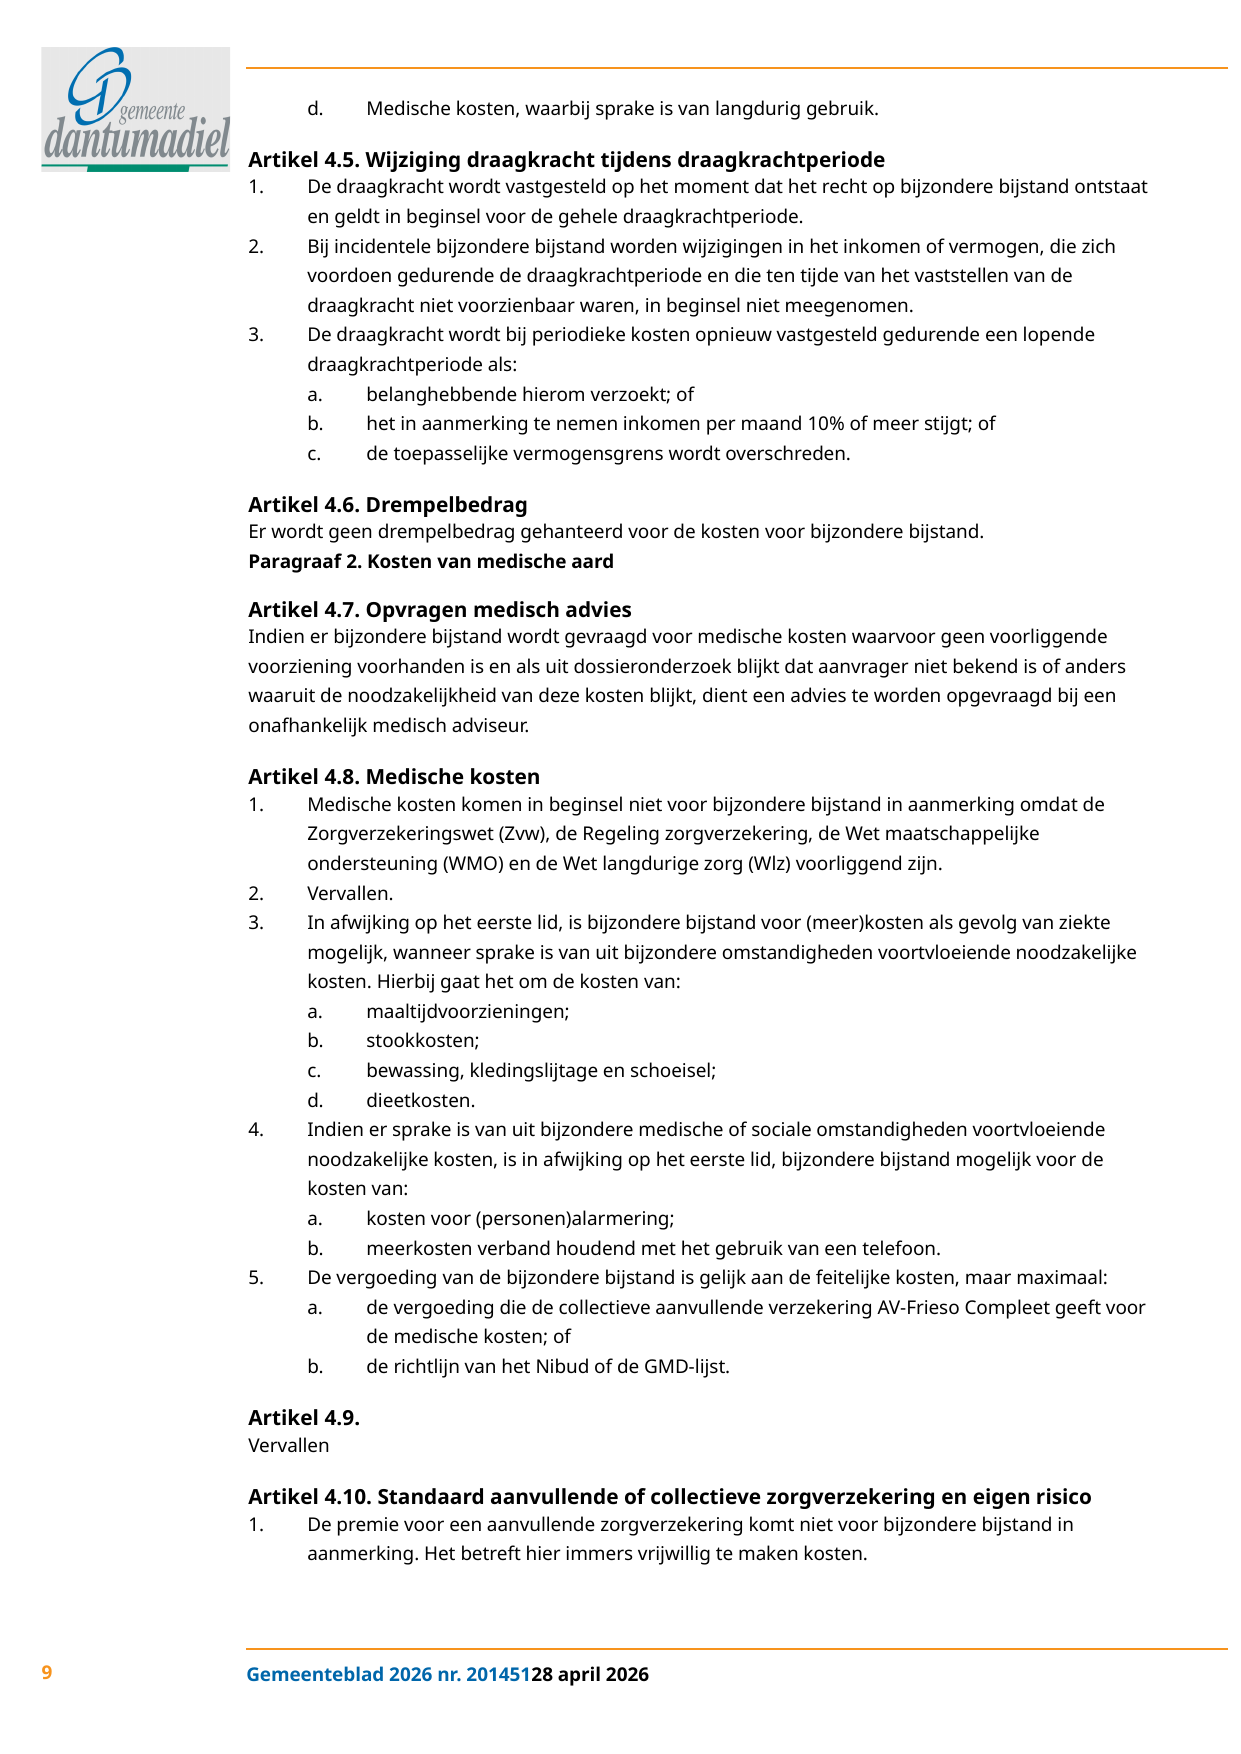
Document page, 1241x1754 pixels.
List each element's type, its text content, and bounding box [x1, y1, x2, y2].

list belanghebbende hierom verzoekt; of [307, 381, 1152, 406]
list het in aanmerking te nemen inkomen per maand 10% of meer stijgt; of [307, 410, 1152, 436]
list Vervallen. [248, 880, 1152, 905]
list In afwijking op het eerste lid, is bijzondere bijstand voor (meer)kosten als gevolg van ziekte mogelijk, wanneer sprake is van uit bijzondere omstandigheden voortvloeiende noodzakelijke kosten. Hierbij gaat het om de kosten van: [248, 909, 1152, 994]
list Bij incidentele bijzondere bijstand worden wijzigingen in het inkomen of vermogen, die zich voordoen gedurende de draagkrachtperiode en die ten tijde van het vaststellen van de draagkracht niet voorzienbaar waren, in beginsel niet meegenomen. [248, 233, 1152, 318]
list De draagkracht wordt vastgesteld op het moment dat het recht op bijzondere bijstand ontstaat en geldt in beginsel voor de gehele draagkrachtperiode. [248, 174, 1152, 229]
picture [41, 47, 231, 172]
list meerkosten verband houdend met het gebruik van een telefoon. [307, 1235, 1152, 1260]
list de vergoeding die de collectieve aanvullende verzekering AV-Frieso Compleet geeft voor de medische kosten; of [307, 1294, 1152, 1349]
text Paragraaf 2. Kosten van medische aard [248, 548, 1152, 574]
list maaltijdvoorzieningen; [307, 998, 1152, 1024]
text Artikel 4.9. [248, 1403, 1152, 1432]
list dieetkosten. [307, 1087, 1152, 1112]
text Artikel 4.6. Drempelbedrag [248, 490, 1152, 519]
list De premie voor een aanvullende zorgverzekering komt niet voor bijzondere bijstand in aanmerking. Het betreft hier immers vrijwillig te maken kosten. [248, 1511, 1152, 1566]
list bewassing, kledingslijtage en schoeisel; [307, 1057, 1152, 1083]
list Medische kosten komen in beginsel niet voor bijzondere bijstand in aanmerking omdat de Zorgverzekeringswet (Zvw), de Regeling zorgverzekering, de Wet maatschappelijke ondersteuning (WMO) en de Wet langdurige zorg (Wlz) voorliggend zijn. [248, 791, 1152, 876]
text Artikel 4.5. Wijziging draagkracht tijdens draagkrachtperiode [248, 145, 1152, 174]
text Artikel 4.10. Standaard aanvullende of collectieve zorgverzekering en eigen risico [248, 1482, 1152, 1511]
list Medische kosten, waarbij sprake is van langdurig gebruik. [307, 95, 1152, 121]
list De draagkracht wordt bij periodieke kosten opnieuw vastgesteld gedurende een lopende draagkrachtperiode als: [248, 322, 1152, 377]
list stookkosten; [307, 1028, 1152, 1053]
list kosten voor (personen)alarmering; [307, 1205, 1152, 1231]
list de toepasselijke vermogensgrens wordt overschreden. [307, 440, 1152, 466]
list Indien er sprake is van uit bijzondere medische of sociale omstandigheden voortvloeiende noodzakelijke kosten, is in afwijking op het eerste lid, bijzondere bijstand mogelijk voor de kosten van: [248, 1116, 1152, 1201]
text Artikel 4.8. Medische kosten [248, 762, 1152, 791]
text Vervallen [248, 1432, 1152, 1458]
list De vergoeding van de bijzondere bijstand is gelijk aan de feitelijke kosten, maar maximaal: [248, 1264, 1152, 1290]
text Artikel 4.7. Opvragen medisch advies [248, 595, 1152, 623]
list de richtlijn van het Nibud of de GMD-lijst. [307, 1353, 1152, 1379]
text Er wordt geen drempelbedrag gehanteerd voor de kosten voor bijzondere bijstand. [248, 519, 1152, 544]
text Indien er bijzondere bijstand wordt gevraagd voor medische kosten waarvoor geen voorliggende voorziening voorhanden is en als uit dossieronderzoek blijkt dat aanvrager niet bekend is of anders waaruit de noodzakelijkheid van deze kosten blijkt, dient een advies te worden opgevraagd bij een onafhankelijk medisch adviseur. [248, 623, 1152, 738]
